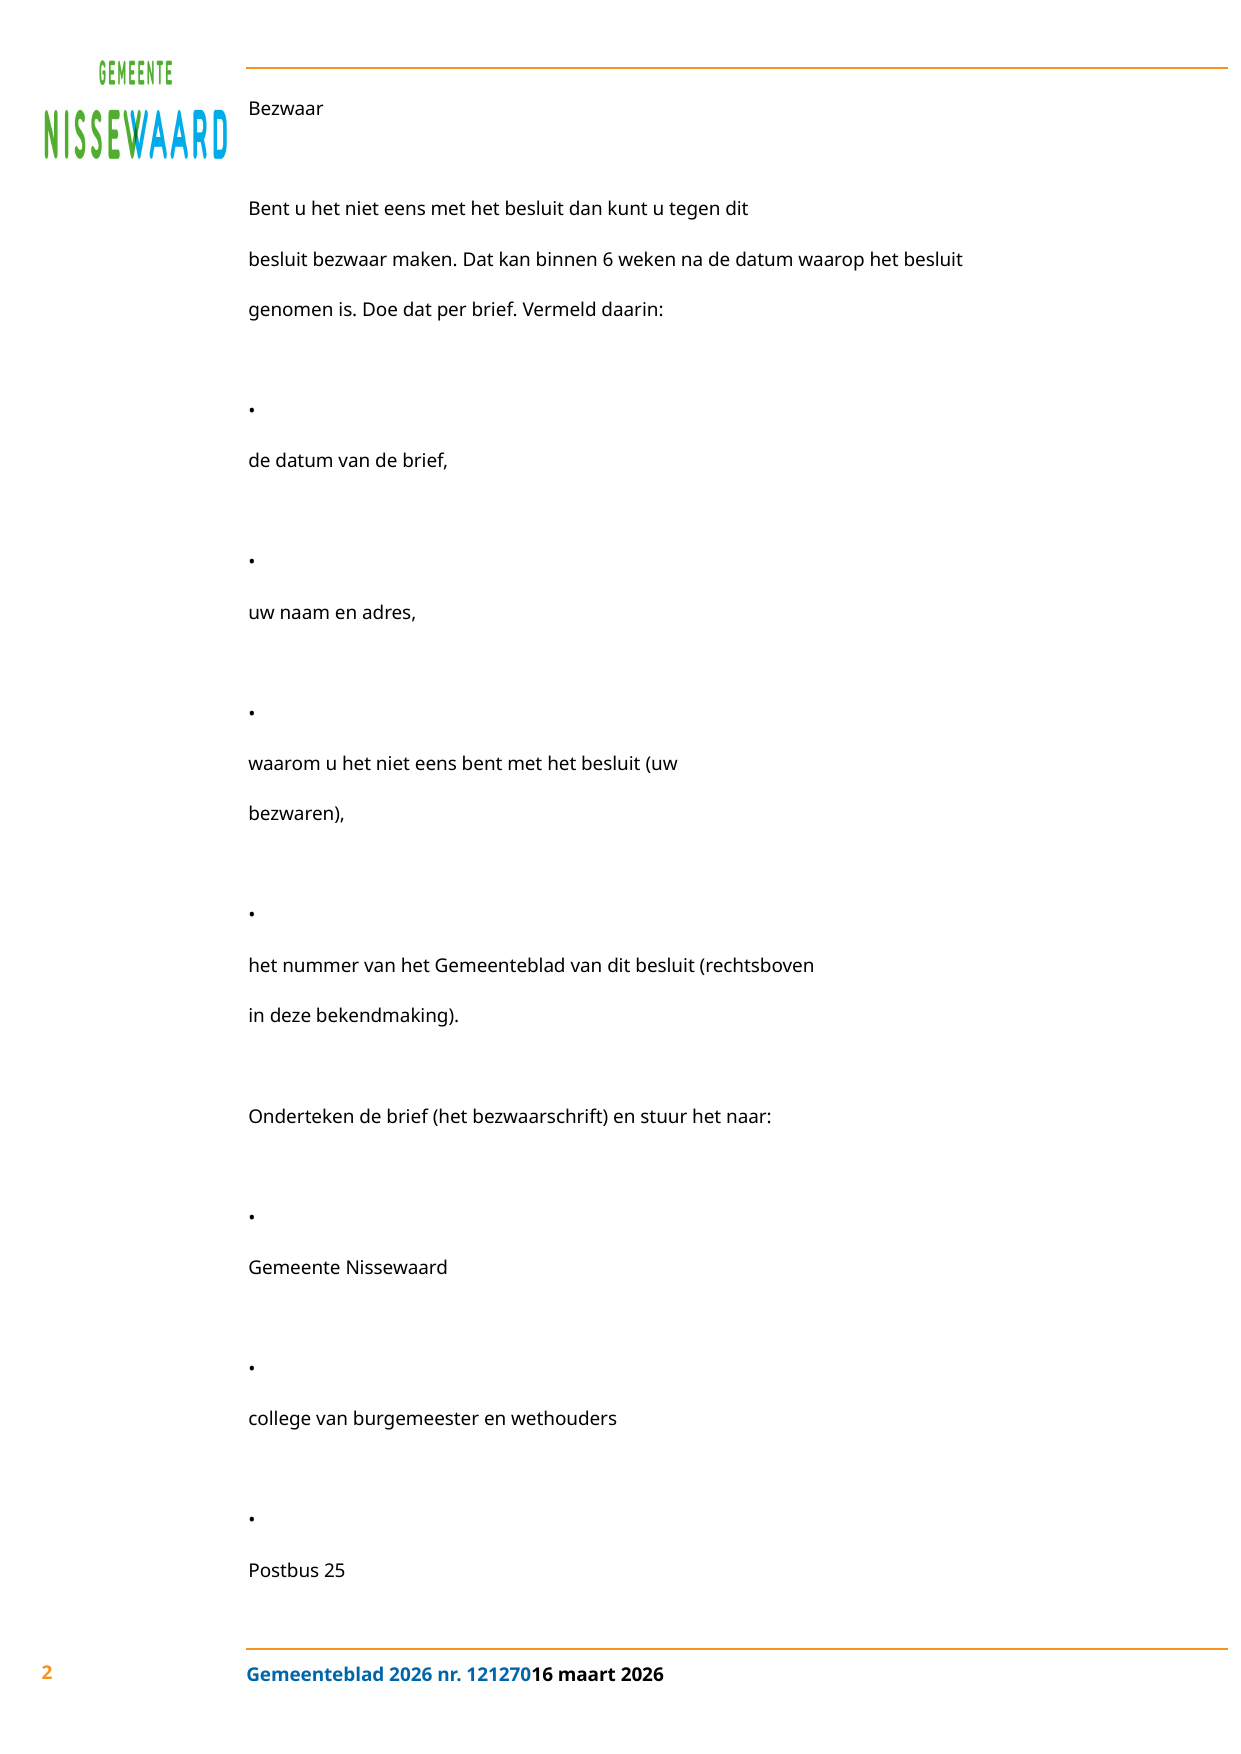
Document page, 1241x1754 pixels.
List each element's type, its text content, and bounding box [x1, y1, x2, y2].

text Onderteken de brief (het bezwaarschrift) en stuur het naar: [248, 1103, 1152, 1129]
text het nummer van het Gemeenteblad van dit besluit (rechtsboven [248, 952, 1152, 978]
text genomen is. Doe dat per brief. Vermeld daarin: [248, 296, 1152, 322]
text besluit bezwaar maken. Dat kan binnen 6 weken na de datum waarop het besluit [248, 246, 1152, 272]
text Gemeente Nissewaard [248, 1254, 1152, 1280]
text Postbus 25 [248, 1557, 1152, 1583]
text Bent u het niet eens met het besluit dan kunt u tegen dit [248, 196, 1152, 221]
text uw naam en adres, [248, 599, 1152, 625]
text waarom u het niet eens bent met het besluit (uw [248, 750, 1152, 776]
text Bezwaar [248, 95, 1152, 121]
text de datum van de brief, [248, 448, 1152, 473]
text • [248, 901, 1152, 927]
text • [248, 397, 1152, 423]
text in deze bekendmaking). [248, 1002, 1152, 1028]
picture [41, 47, 231, 172]
text • [248, 1204, 1152, 1230]
text • [248, 1506, 1152, 1532]
text • [248, 548, 1152, 574]
text bezwaren), [248, 801, 1152, 826]
text college van burgemeester en wethouders [248, 1406, 1152, 1431]
text • [248, 700, 1152, 726]
text • [248, 1355, 1152, 1381]
